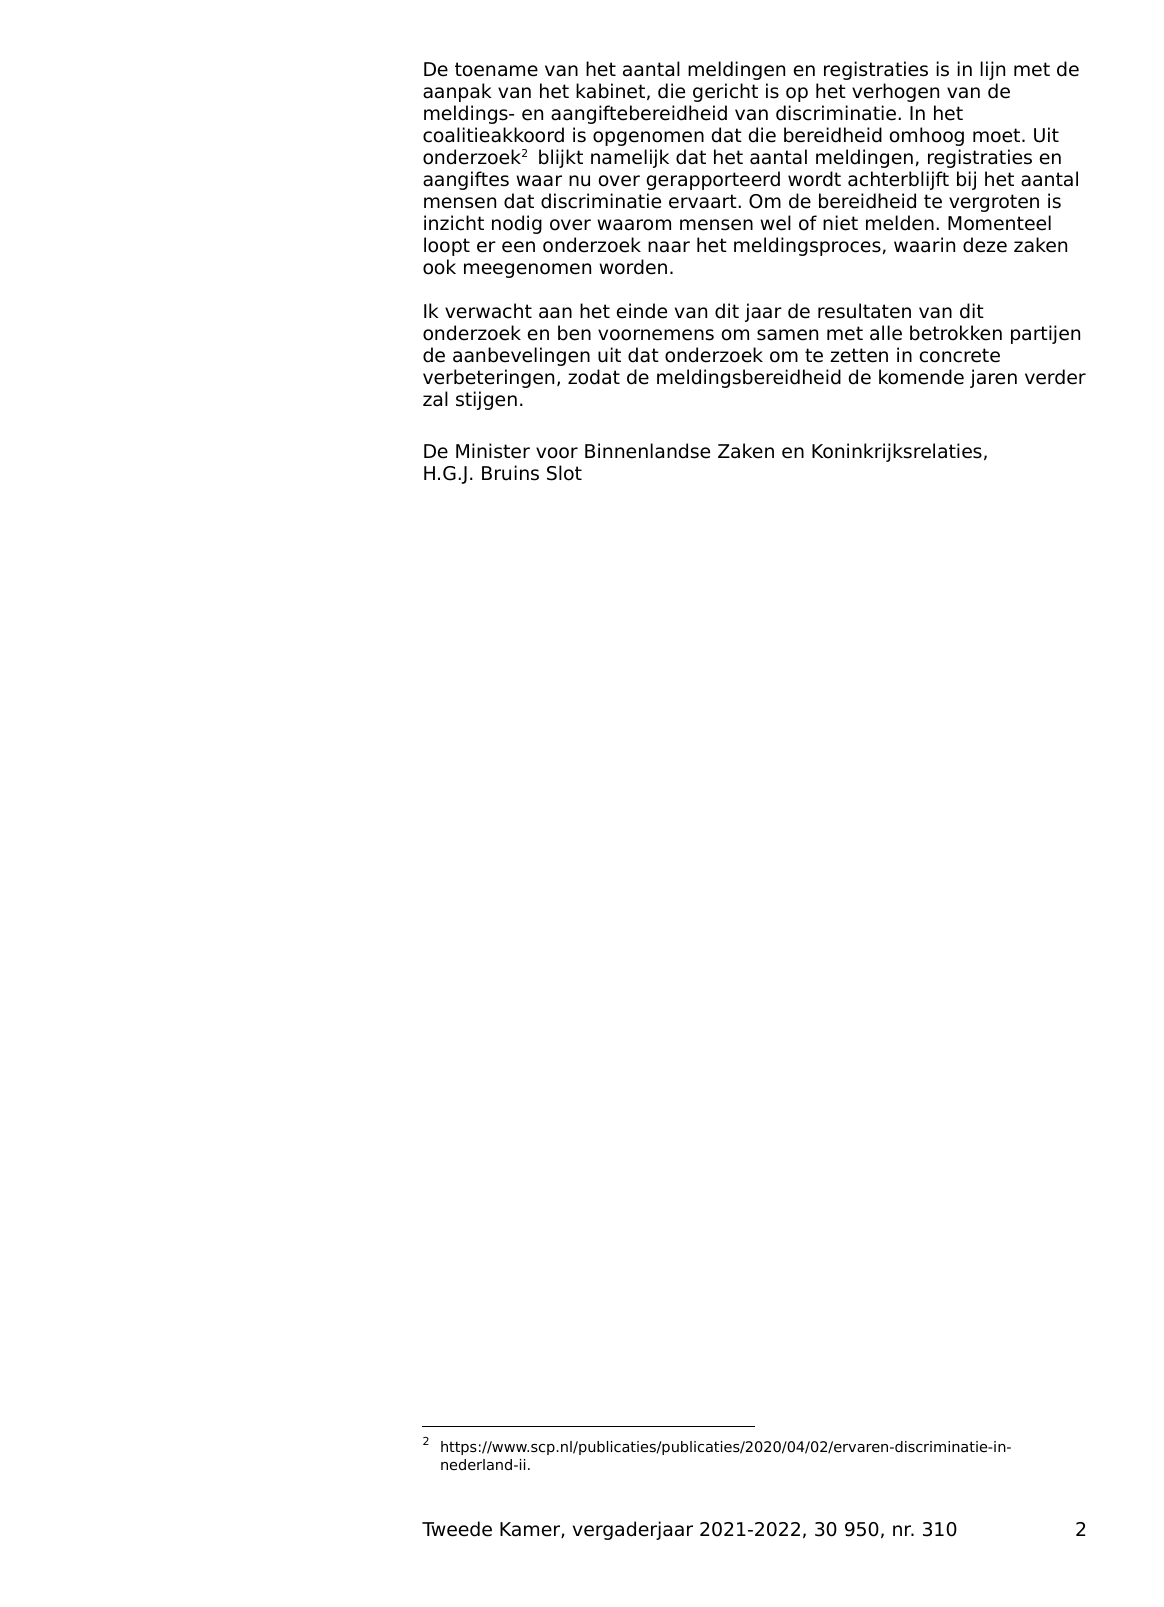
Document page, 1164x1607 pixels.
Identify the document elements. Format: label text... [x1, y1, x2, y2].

text De Minister voor Binnenlandse Zaken en Koninkrijksrelaties, H.G.J. Bruins Slot [422, 441, 1087, 485]
text https://www.scp.nl/publicaties/publicaties/2020/04/02/ervaren-discriminatie-in-nederland-ii. [422, 1435, 1087, 1474]
text Ik verwacht aan het einde van dit jaar de resultaten van dit onderzoek en ben voornemens om samen met alle betrokken partijen de aanbevelingen uit dat onderzoek om te zetten in concrete verbeteringen, zodat de meldingsbereidheid de komende jaren verder zal stijgen. [422, 301, 1087, 411]
text De toename van het aantal meldingen en registraties is in lijn met de aanpak van het kabinet, die gericht is op het verhogen van de meldings- en aangiftebereidheid van discriminatie. In het coalitieakkoord is opgenomen dat die bereidheid omhoog moet. Uit onderzoek blijkt namelijk dat het aantal meldingen, registraties en aangiftes waar nu over gerapporteerd wordt achterblijft bij het aantal mensen dat discriminatie ervaart. Om de bereidheid te vergroten is inzicht nodig over waarom mensen wel of niet melden. Momenteel loopt er een onderzoek naar het meldingsproces, waarin deze zaken ook meegenomen worden. [422, 59, 1087, 279]
